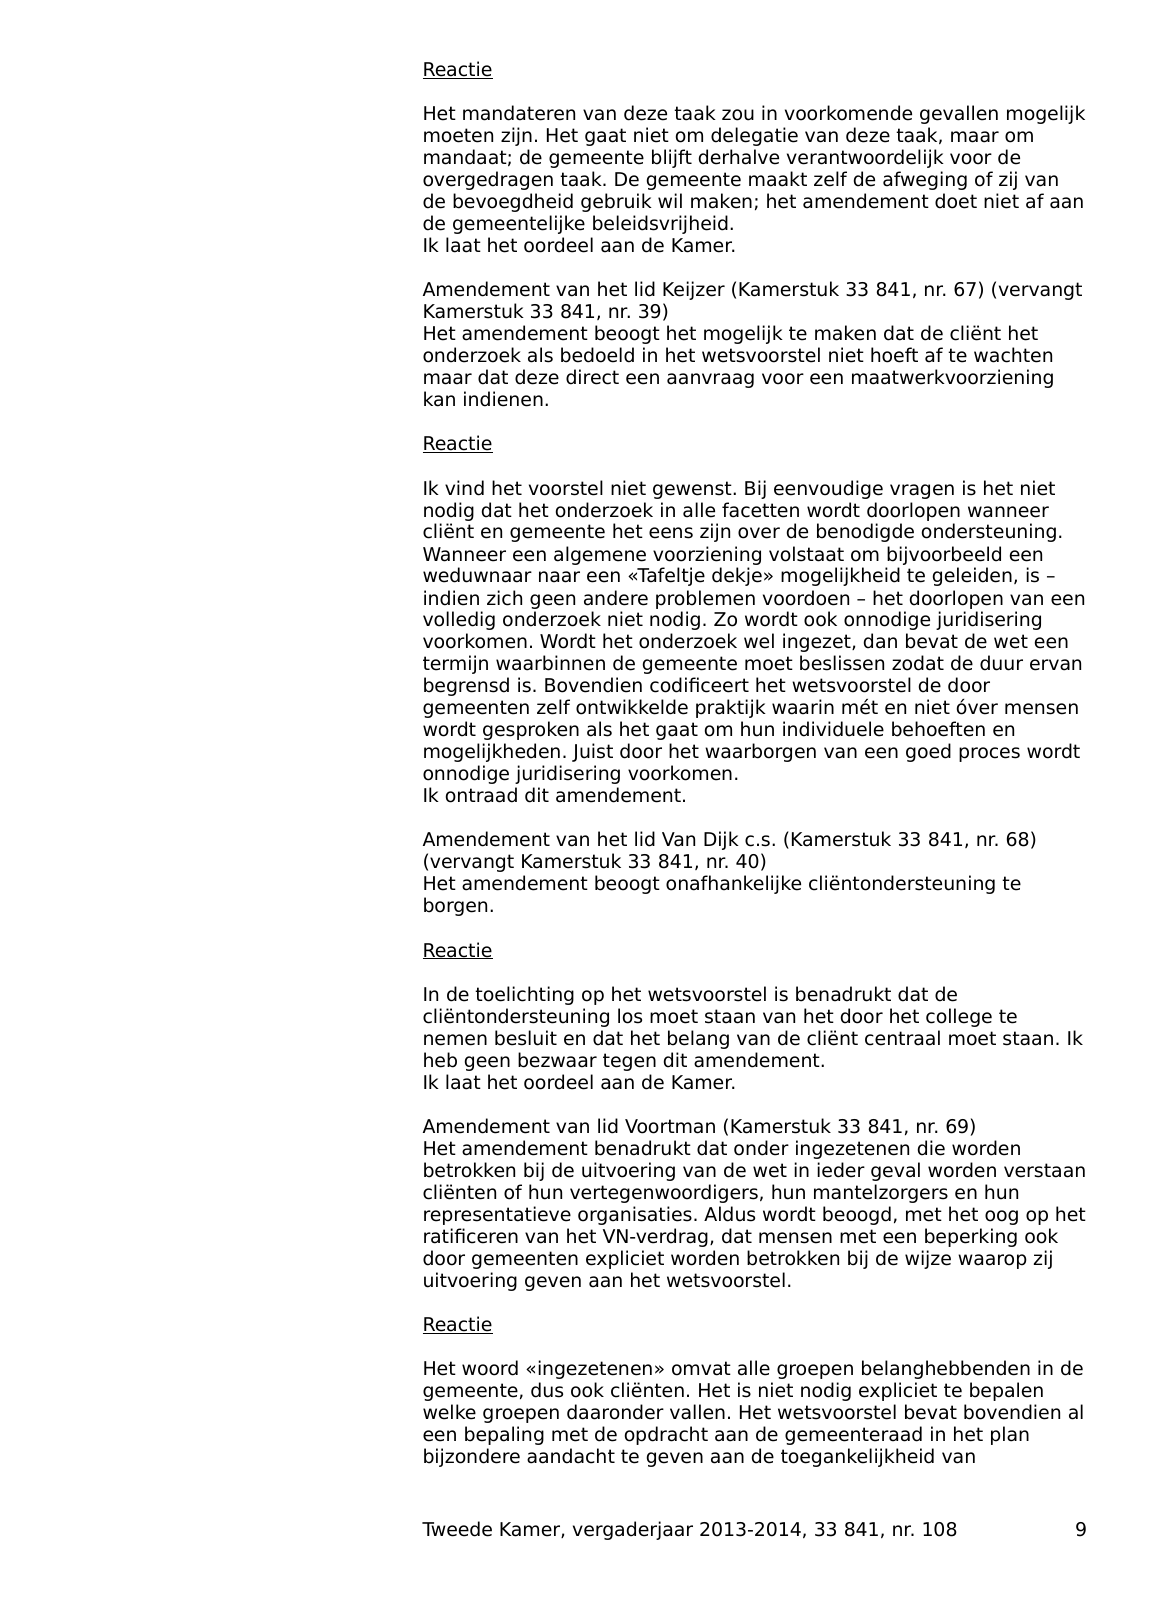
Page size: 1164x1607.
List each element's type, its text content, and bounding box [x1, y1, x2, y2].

subtitle Reactie [422, 433, 1087, 455]
text Ik ontraad dit amendement. [422, 785, 1087, 807]
subtitle Reactie [422, 1314, 1087, 1336]
text Het amendement beoogt onafhankelijke cliëntondersteuning te borgen. [422, 873, 1087, 917]
text Amendement van lid Voortman (Kamerstuk 33 841, nr. 69) [422, 1116, 1087, 1138]
text Het amendement beoogt het mogelijk te maken dat de cliënt het onderzoek als bedoeld in het wetsvoorstel niet hoeft af te wachten maar dat deze direct een aanvraag voor een maatwerkvoorziening kan indienen. [422, 323, 1087, 411]
text Amendement van het lid Van Dijk c.s. (Kamerstuk 33 841, nr. 68) (vervangt Kamerstuk 33 841, nr. 40) [422, 829, 1087, 873]
text In de toelichting op het wetsvoorstel is benadrukt dat de cliëntondersteuning los moet staan van het door het college te nemen besluit en dat het belang van de cliënt centraal moet staan. Ik heb geen bezwaar tegen dit amendement. [422, 984, 1087, 1072]
text Het mandateren van deze taak zou in voorkomende gevallen mogelijk moeten zijn. Het gaat niet om delegatie van deze taak, maar om mandaat; de gemeente blijft derhalve verantwoordelijk voor de overgedragen taak. De gemeente maakt zelf de afweging of zij van de bevoegdheid gebruik wil maken; het amendement doet niet af aan de gemeentelijke beleidsvrijheid. [422, 103, 1087, 235]
text Amendement van het lid Keijzer (Kamerstuk 33 841, nr. 67) (vervangt Kamerstuk 33 841, nr. 39) [422, 279, 1087, 323]
text Ik laat het oordeel aan de Kamer. [422, 235, 1087, 257]
text Ik laat het oordeel aan de Kamer. [422, 1072, 1087, 1093]
subtitle Reactie [422, 939, 1087, 961]
text Ik vind het voorstel niet gewenst. Bij eenvoudige vragen is het niet nodig dat het onderzoek in alle facetten wordt doorlopen wanneer cliënt en gemeente het eens zijn over de benodigde ondersteuning. Wanneer een algemene voorziening volstaat om bijvoorbeeld een weduwnaar naar een «Tafeltje dekje» mogelijkheid te geleiden, is – indien zich geen andere problemen voordoen – het doorlopen van een volledig onderzoek niet nodig. Zo wordt ook onnodige juridisering voorkomen. Wordt het onderzoek wel ingezet, dan bevat de wet een termijn waarbinnen de gemeente moet beslissen zodat de duur ervan begrensd is. Bovendien codificeert het wetsvoorstel de door gemeenten zelf ontwikkelde praktijk waarin mét en niet óver mensen wordt gesproken als het gaat om hun individuele behoeften en mogelijkheden. Juist door het waarborgen van een goed proces wordt onnodige juridisering voorkomen. [422, 477, 1087, 785]
subtitle Reactie [422, 59, 1087, 81]
text Het woord «ingezetenen» omvat alle groepen belanghebbenden in de gemeente, dus ook cliënten. Het is niet nodig expliciet te bepalen welke groepen daaronder vallen. Het wetsvoorstel bevat bovendien al een bepaling met de opdracht aan de gemeenteraad in het plan bijzondere aandacht te geven aan de toegankelijkheid van [422, 1358, 1087, 1468]
text Het amendement benadrukt dat onder ingezetenen die worden betrokken bij de uitvoering van de wet in ieder geval worden verstaan cliënten of hun vertegenwoordigers, hun mantelzorgers en hun representatieve organisaties. Aldus wordt beoogd, met het oog op het ratificeren van het VN-verdrag, dat mensen met een beperking ook door gemeenten expliciet worden betrokken bij de wijze waarop zij uitvoering geven aan het wetsvoorstel. [422, 1138, 1087, 1292]
